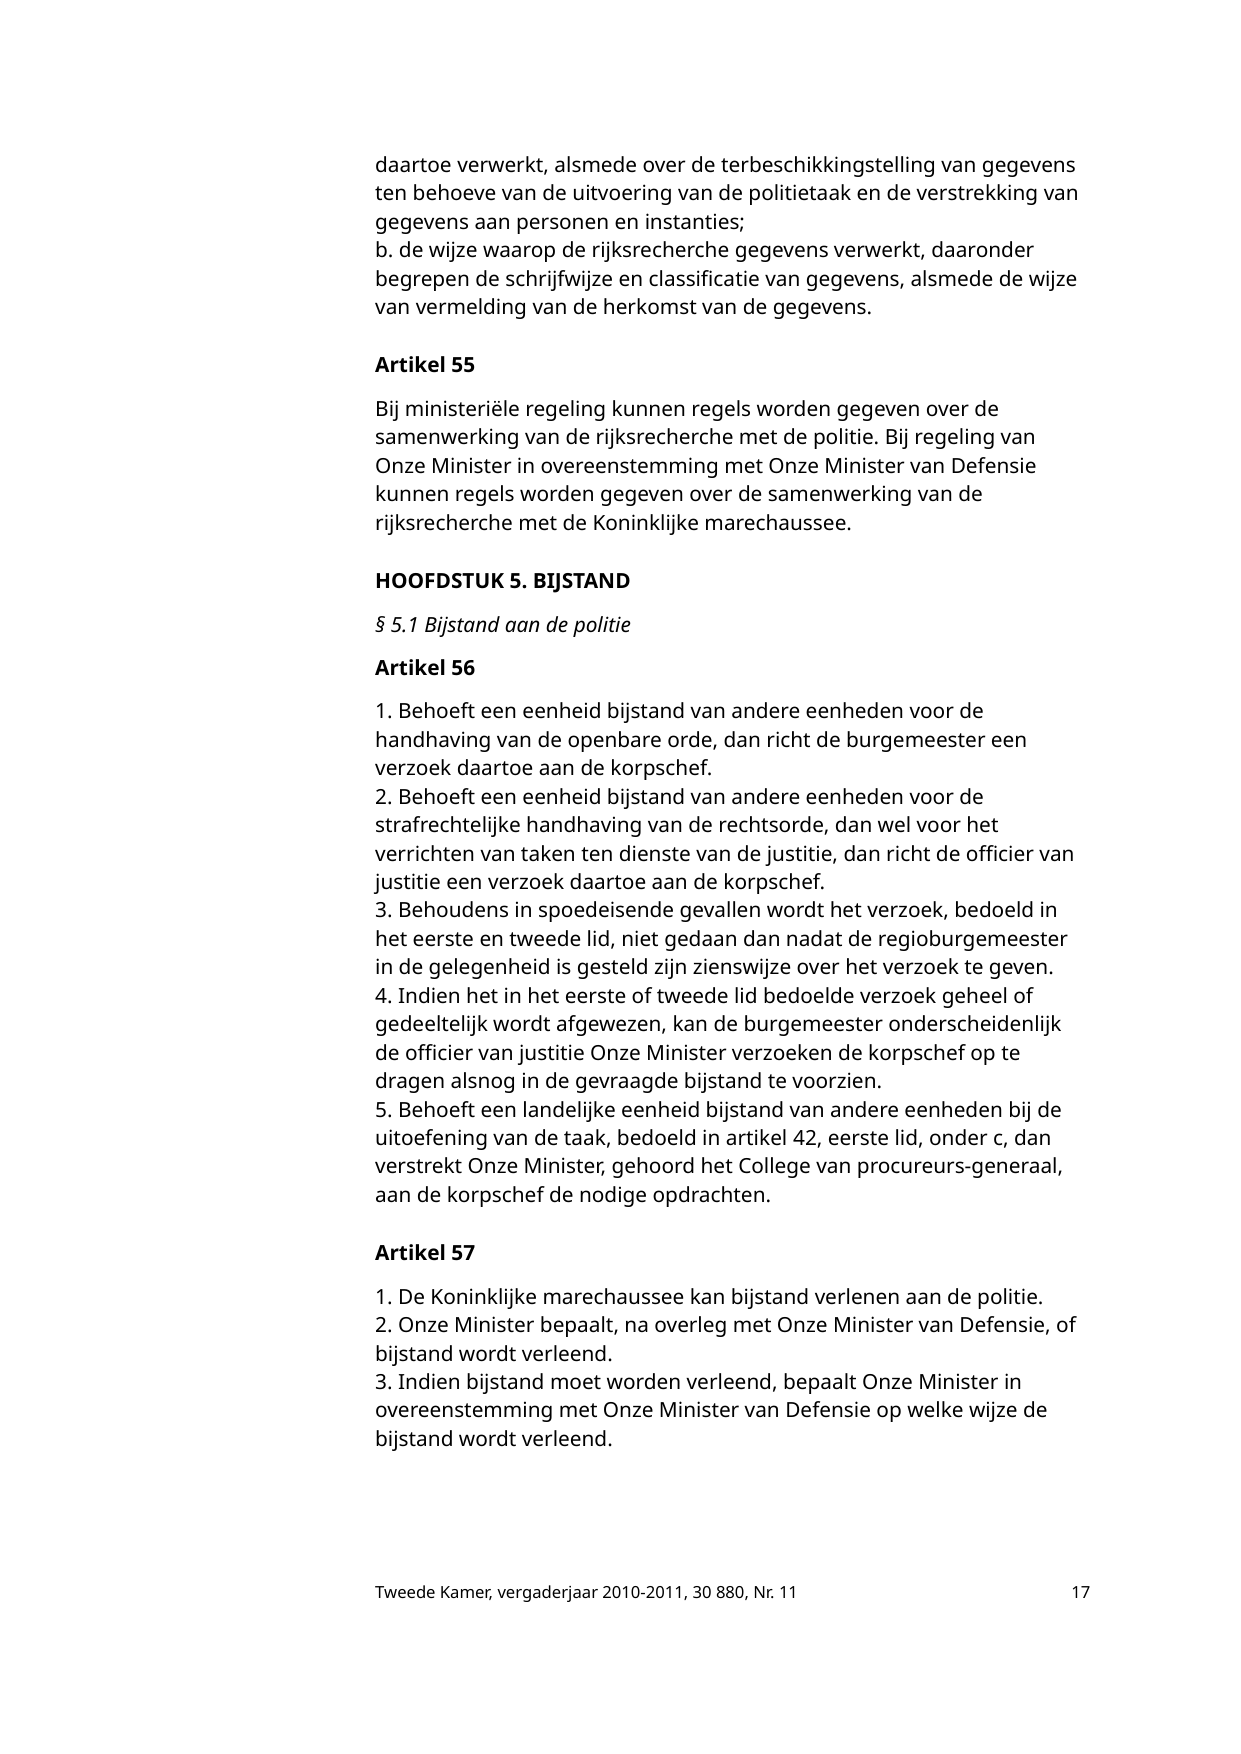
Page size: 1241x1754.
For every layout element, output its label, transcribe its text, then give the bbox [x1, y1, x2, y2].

text 3. Indien bijstand moet worden verleend, bepaalt Onze Minister in overeenstemming met Onze Minister van Defensie op welke wijze de bijstand wordt verleend. [375, 1367, 1090, 1452]
text Bij ministeriële regeling kunnen regels worden gegeven over de samenwerking van de rijksrecherche met de politie. Bij regeling van Onze Minister in overeenstemming met Onze Minister van Defensie kunnen regels worden gegeven over de samenwerking van de rijksrecherche met de Koninklijke marechaussee. [375, 394, 1090, 536]
text Artikel 57 [375, 1238, 1090, 1267]
text 5. Behoeft een landelijke eenheid bijstand van andere eenheden bij de uitoefening van de taak, bedoeld in artikel 42, eerste lid, onder c, dan verstrekt Onze Minister, gehoord het College van procureurs-generaal, aan de korpschef de nodige opdrachten. [375, 1095, 1090, 1208]
text daartoe verwerkt, alsmede over de terbeschikkingstelling van gegevens ten behoeve van de uitvoering van de politietaak en de verstrekking van gegevens aan personen en instanties; [375, 150, 1090, 235]
text 2. Behoeft een eenheid bijstand van andere eenheden voor de strafrechtelijke handhaving van de rechtsorde, dan wel voor het verrichten van taken ten dienste van de justitie, dan richt de officier van justitie een verzoek daartoe aan de korpschef. [375, 782, 1090, 896]
text HOOFDSTUK 5. BIJSTAND [375, 566, 1090, 595]
text 3. Behoudens in spoedeisende gevallen wordt het verzoek, bedoeld in het eerste en tweede lid, niet gedaan dan nadat de regioburgemeester in de gelegenheid is gesteld zijn zienswijze over het verzoek te geven. [375, 896, 1090, 981]
text 1. Behoeft een eenheid bijstand van andere eenheden voor de handhaving van de openbare orde, dan richt de burgemeester een verzoek daartoe aan de korpschef. [375, 697, 1090, 782]
text 1. De Koninklijke marechaussee kan bijstand verlenen aan de politie. [375, 1282, 1090, 1310]
text Artikel 55 [375, 351, 1090, 379]
text 4. Indien het in het eerste of tweede lid bedoelde verzoek geheel of gedeeltelijk wordt afgewezen, kan de burgemeester onderscheidenlijk de officier van justitie Onze Minister verzoeken de korpschef op te dragen alsnog in de gevraagde bijstand te voorzien. [375, 981, 1090, 1095]
text 2. Onze Minister bepaalt, na overleg met Onze Minister van Defensie, of bijstand wordt verleend. [375, 1310, 1090, 1367]
text b. de wijze waarop de rijksrecherche gegevens verwerkt, daaronder begrepen de schrijfwijze en classificatie van gegevens, alsmede de wijze van vermelding van de herkomst van de gegevens. [375, 235, 1090, 321]
text § 5.1 Bijstand aan de politie [375, 610, 1090, 638]
text Artikel 56 [375, 653, 1090, 682]
